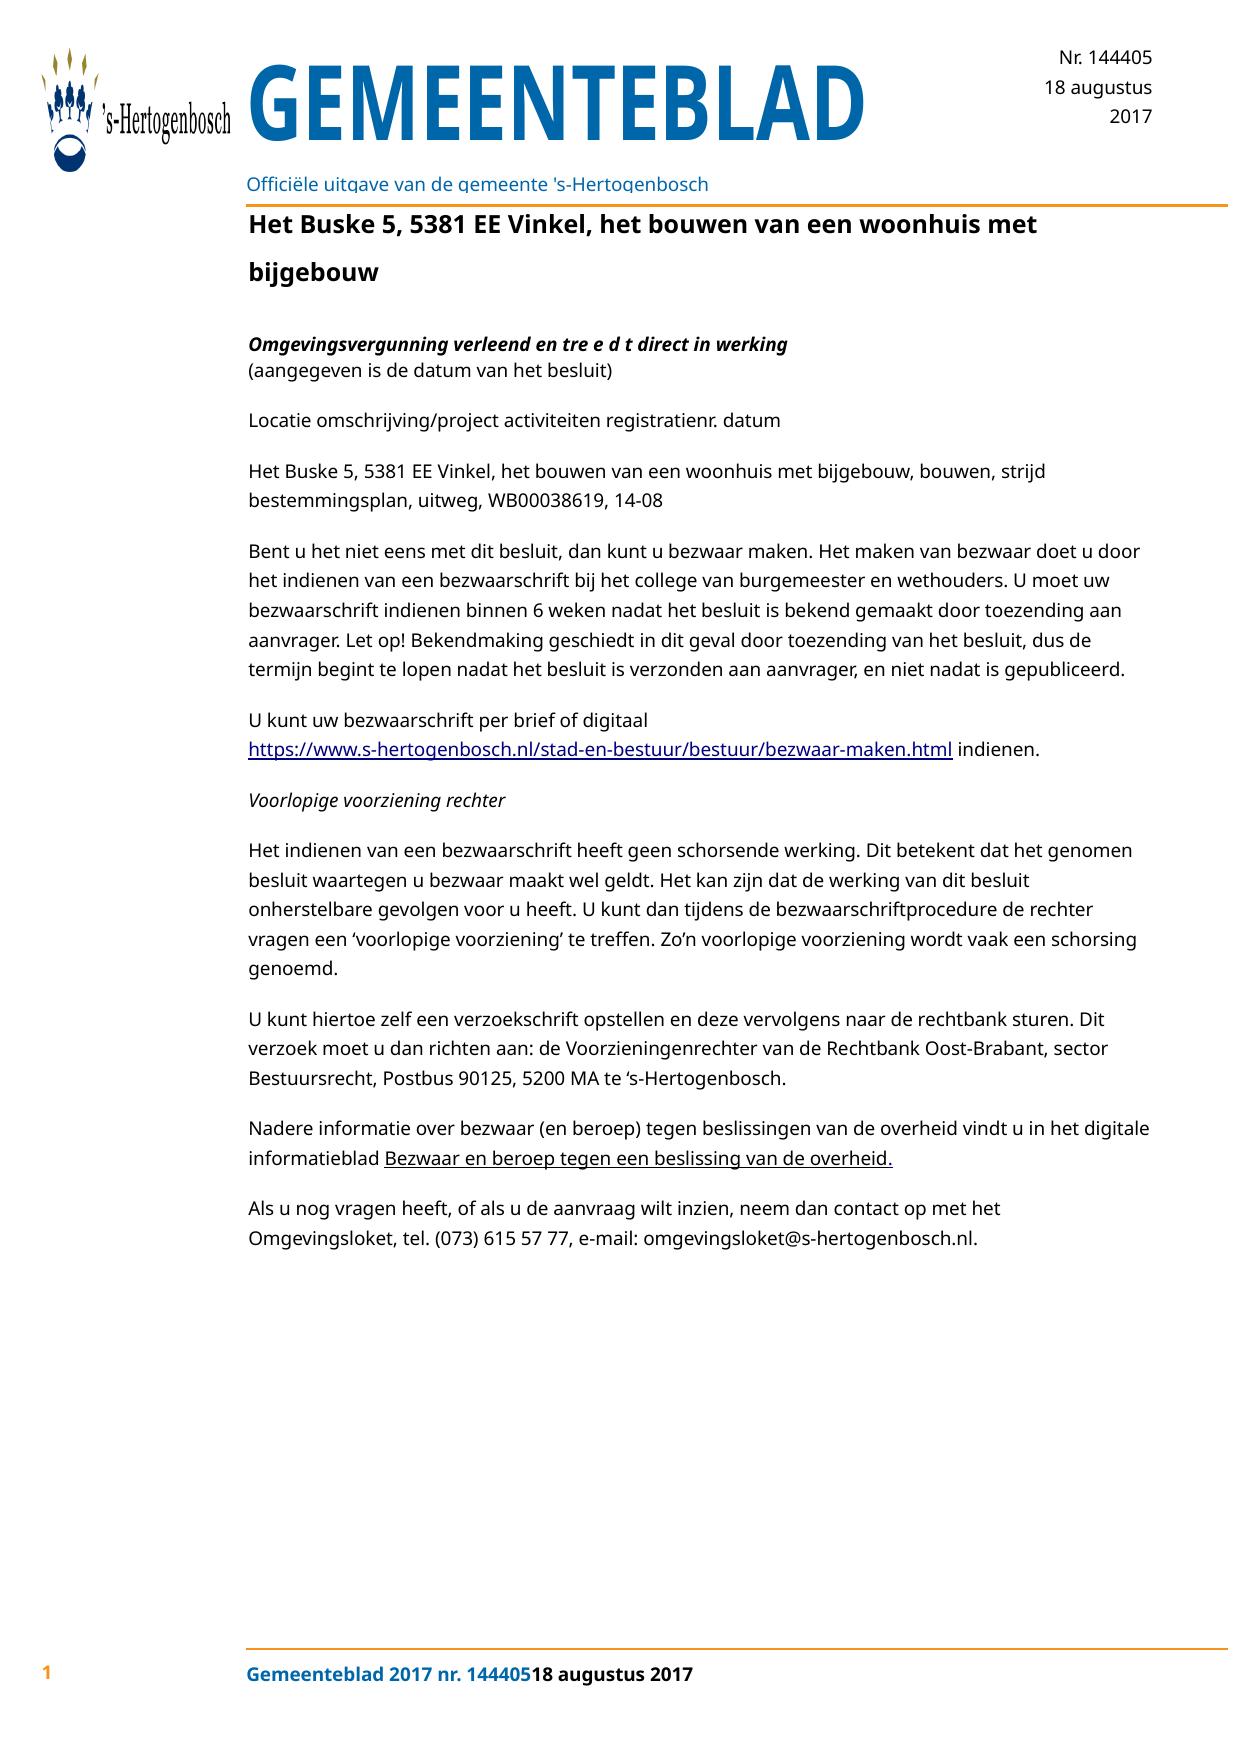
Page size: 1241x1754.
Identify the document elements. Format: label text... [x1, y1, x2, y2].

text Voorlopige voorziening rechter [248, 787, 1152, 812]
text (aangegeven is de datum van het besluit) [248, 357, 1152, 383]
text Het Buske 5, 5381 EE Vinkel, het bouwen van een woonhuis met bijgebouw [248, 207, 1152, 288]
text Omgevingsvergunning verleend en tre e d t direct in werking [248, 331, 1152, 357]
text U kunt uw bezwaarschrift per brief of digitaal https://www.s-hertogenbosch.nl/stad-en-bestuur/bestuur/bezwaar-maken.html indienen. [248, 707, 1152, 762]
text Het indienen van een bezwaarschrift heeft geen schorsende werking. Dit betekent dat het genomen besluit waartegen u bezwaar maakt wel geldt. Het kan zijn dat de werking van dit besluit onherstelbare gevolgen voor u heeft. U kunt dan tijdens de bezwaarschriftprocedure de rechter vragen een ‘voorlopige voorziening’ te treffen. Zo’n voorlopige voorziening wordt vaak een schorsing genoemd. [248, 837, 1152, 981]
text Bent u het niet eens met dit besluit, dan kunt u bezwaar maken. Het maken van bezwaar doet u door het indienen van een bezwaarschrift bij het college van burgemeester en wethouders. U moet uw bezwaarschrift indienen binnen 6 weken nadat het besluit is bekend gemaakt door toezending aan aanvrager. Let op! Bekendmaking geschiedt in dit geval door toezending van het besluit, dus de termijn begint te lopen nadat het besluit is verzonden aan aanvrager, en niet nadat is gepubliceerd. [248, 538, 1152, 682]
text U kunt hiertoe zelf een verzoekschrift opstellen en deze vervolgens naar de rechtbank sturen. Dit verzoek moet u dan richten aan: de Voorzieningenrechter van de Rechtbank Oost-Brabant, sector Bestuursrecht, Postbus 90125, 5200 MA te ‘s-Hertogenbosch. [248, 1006, 1152, 1091]
text Het Buske 5, 5381 EE Vinkel, het bouwen van een woonhuis met bijgebouw, bouwen, strijd bestemmingsplan, uitweg, WB00038619, 14-08 [248, 458, 1152, 513]
text Als u nog vragen heeft, of als u de aanvraag wilt inzien, neem dan contact op met het Omgevingsloket, tel. (073) 615 57 77, e-mail: omgevingsloket@s-hertogenbosch.nl. [248, 1196, 1152, 1251]
text Nadere informatie over bezwaar (en beroep) tegen beslissingen van de overheid vindt u in het digitale informatieblad Bezwaar en beroep tegen een beslissing van de overheid. [248, 1116, 1152, 1171]
text Locatie omschrijving/project activiteiten registratienr. datum [248, 408, 1152, 433]
picture [41, 47, 231, 172]
